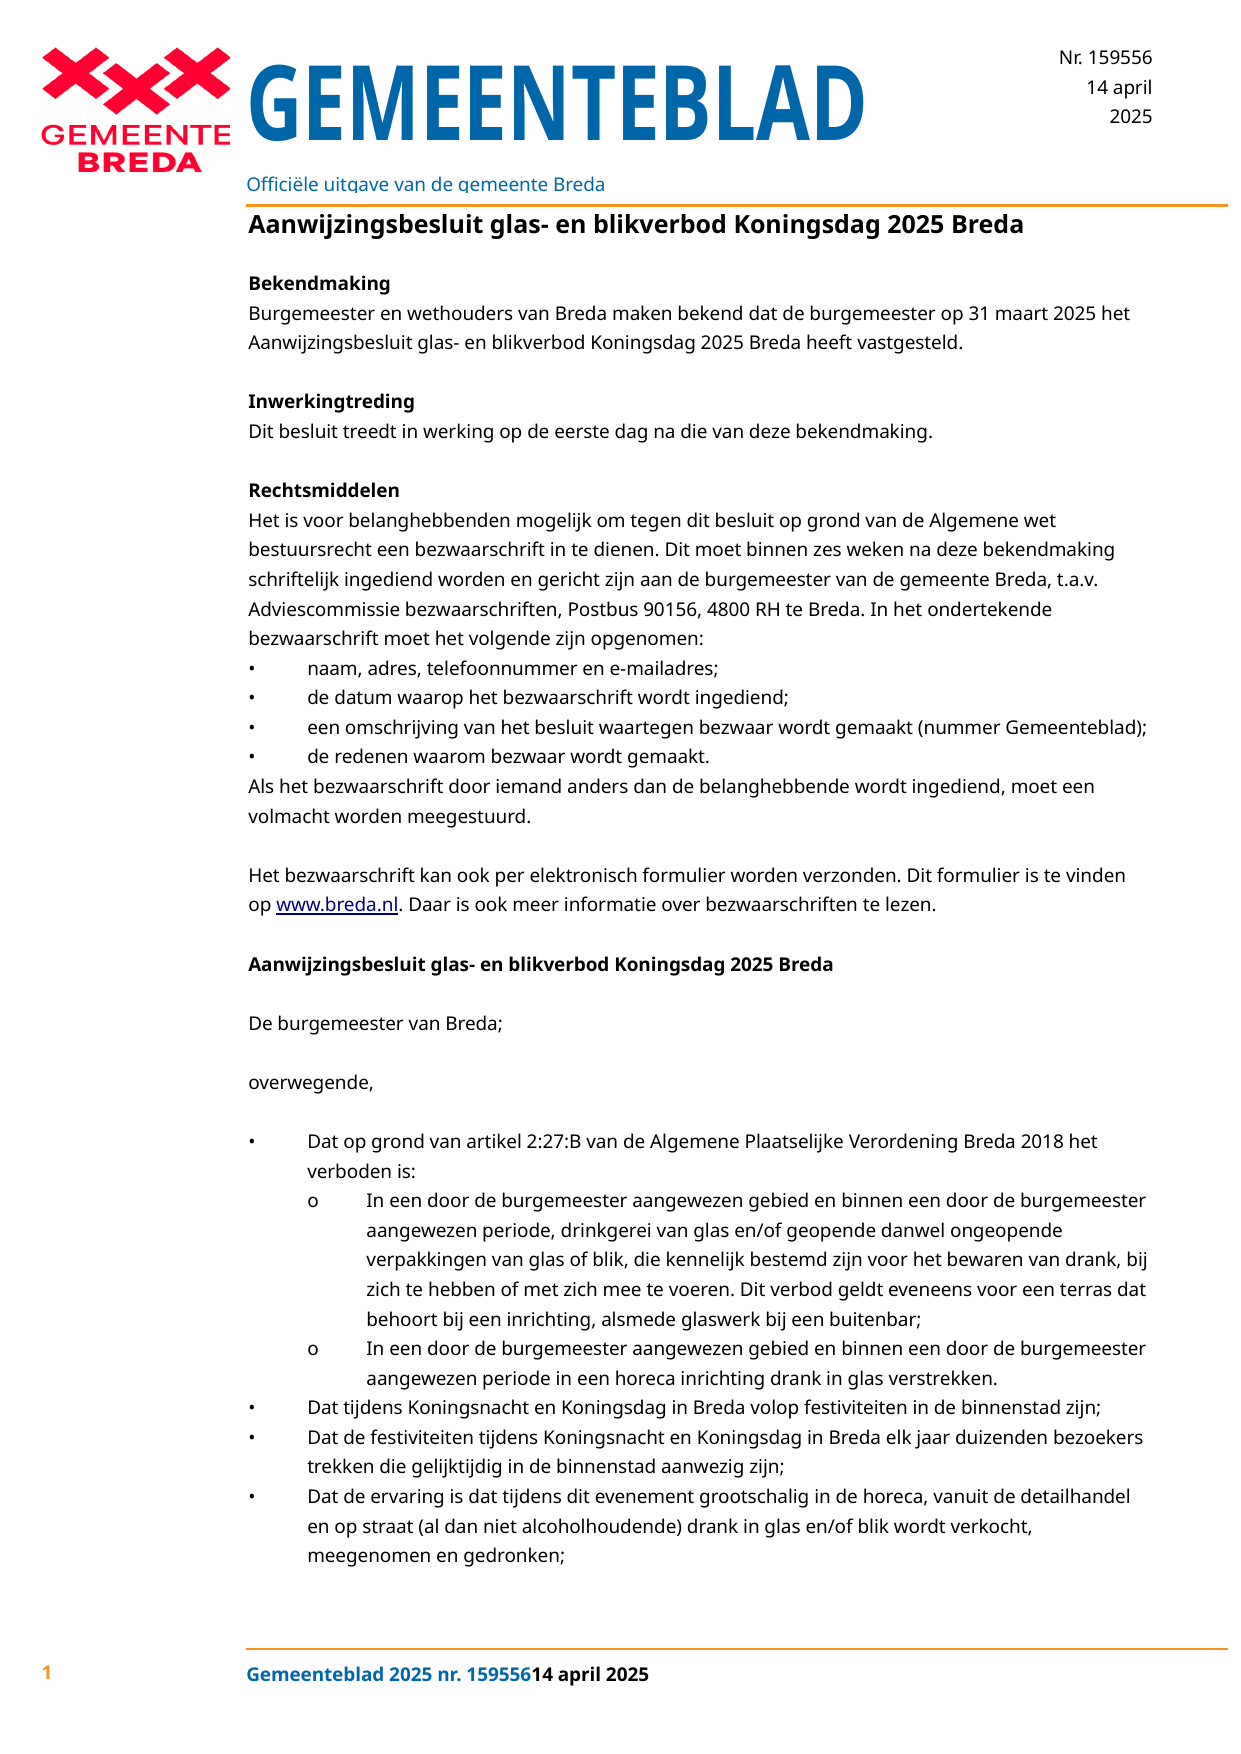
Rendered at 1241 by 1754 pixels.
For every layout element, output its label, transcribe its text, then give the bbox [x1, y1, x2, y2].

list een omschrijving van het besluit waartegen bezwaar wordt gemaakt (nummer Gemeenteblad); [248, 714, 1152, 740]
list In een door de burgemeester aangewezen gebied en binnen een door de burgemeester aangewezen periode in een horeca inrichting drank in glas verstrekken. [307, 1335, 1152, 1391]
text overwegende, [248, 1069, 1152, 1095]
picture [41, 47, 231, 172]
text Als het bezwaarschrift door iemand anders dan de belanghebbende wordt ingediend, moet een volmacht worden meegestuurd. [248, 773, 1152, 828]
text Het is voor belanghebbenden mogelijk om tegen dit besluit op grond van de Algemene wet bestuursrecht een bezwaarschrift in te dienen. Dit moet binnen zes weken na deze bekendmaking schriftelijk ingediend worden en gericht zijn aan de burgemeester van de gemeente Breda, t.a.v. Adviescommissie bezwaarschriften, Postbus 90156, 4800 RH te Breda. In het ondertekende bezwaarschrift moet het volgende zijn opgenomen: [248, 507, 1152, 651]
list naam, adres, telefoonnummer en e-mailadres; [248, 655, 1152, 681]
text Burgemeester en wethouders van Breda maken bekend dat de burgemeester op 31 maart 2025 het Aanwijzingsbesluit glas- en blikverbod Koningsdag 2025 Breda heeft vastgesteld. [248, 300, 1152, 355]
text Bekendmaking [248, 270, 1152, 296]
list Dat de ervaring is dat tijdens dit evenement grootschalig in de horeca, vanuit de detailhandel en op straat (al dan niet alcoholhoudende) drank in glas en/of blik wordt verkocht, meegenomen en gedronken; [248, 1483, 1152, 1568]
text De burgemeester van Breda; [248, 1010, 1152, 1036]
list de datum waarop het bezwaarschrift wordt ingediend; [248, 684, 1152, 710]
text Inwerkingtreding [248, 389, 1152, 414]
text Aanwijzingsbesluit glas- en blikverbod Koningsdag 2025 Breda [248, 207, 1152, 241]
list Dat tijdens Koningsnacht en Koningsdag in Breda volop festiviteiten in de binnenstad zijn; [248, 1394, 1152, 1420]
list de redenen waarom bezwaar wordt gemaakt. [248, 744, 1152, 769]
text Aanwijzingsbesluit glas- en blikverbod Koningsdag 2025 Breda [248, 951, 1152, 976]
list Dat op grond van artikel 2:27:B van de Algemene Plaatselijke Verordening Breda 2018 het verboden is: [248, 1128, 1152, 1183]
list Dat de festiviteiten tijdens Koningsnacht en Koningsdag in Breda elk jaar duizenden bezoekers trekken die gelijktijdig in de binnenstad aanwezig zijn; [248, 1424, 1152, 1479]
list In een door de burgemeester aangewezen gebied en binnen een door de burgemeester aangewezen periode, drinkgerei van glas en/of geopende danwel ongeopende verpakkingen van glas of blik, die kennelijk bestemd zijn voor het bewaren van drank, bij zich te hebben of met zich mee te voeren. Dit verbod geldt eveneens voor een terras dat behoort bij een inrichting, alsmede glaswerk bij een buitenbar; [307, 1187, 1152, 1331]
text Dit besluit treedt in werking op de eerste dag na die van deze bekendmaking. [248, 418, 1152, 444]
text Rechtsmiddelen [248, 477, 1152, 503]
text Het bezwaarschrift kan ook per elektronisch formulier worden verzonden. Dit formulier is te vinden op www.breda.nl. Daar is ook meer informatie over bezwaarschriften te lezen. [248, 862, 1152, 917]
